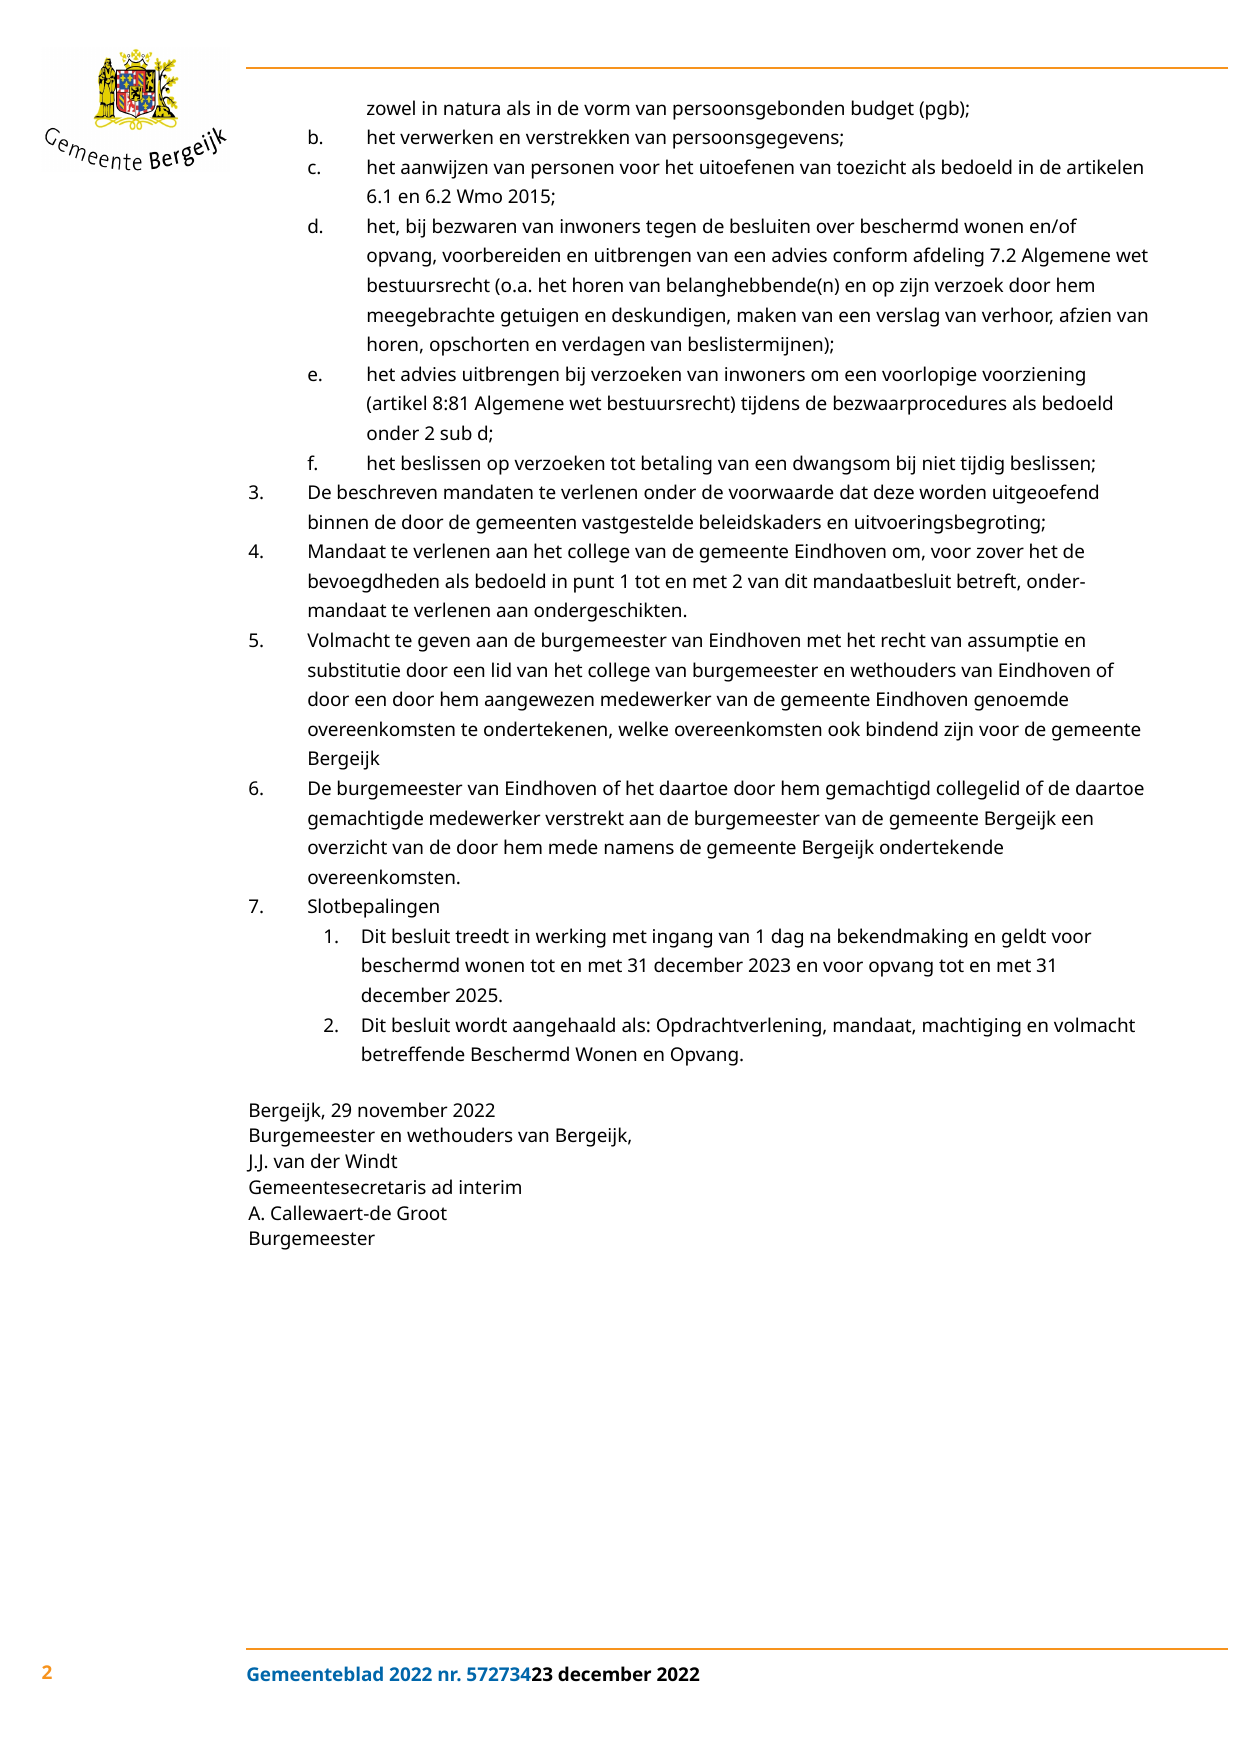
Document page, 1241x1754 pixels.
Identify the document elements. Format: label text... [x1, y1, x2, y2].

text J.J. van der Windt [248, 1148, 1152, 1174]
list Slotbepalingen [248, 893, 1152, 919]
text A. Callewaert-de Groot [248, 1200, 1152, 1225]
list het aanwijzen van personen voor het uitoefenen van toezicht als bedoeld in de artikelen 6.1 en 6.2 Wmo 2015; [307, 154, 1152, 209]
list De burgemeester van Eindhoven of het daartoe door hem gemachtigd collegelid of de daartoe gemachtigde medewerker verstrekt aan de burgemeester van de gemeente Bergeijk een overzicht van de door hem mede namens de gemeente Bergeijk ondertekende overeenkomsten. [248, 775, 1152, 890]
list Volmacht te geven aan de burgemeester van Eindhoven met het recht van assumptie en substitutie door een lid van het college van burgemeester en wethouders van Eindhoven of door een door hem aangewezen medewerker van de gemeente Eindhoven genoemde overeenkomsten te ondertekenen, welke overeenkomsten ook bindend zijn voor de gemeente Bergeijk [248, 627, 1152, 771]
list het beslissen op verzoeken tot betaling van een dwangsom bij niet tijdig beslissen; [307, 450, 1152, 476]
list het verwerken en verstrekken van persoonsgegevens; [307, 124, 1152, 150]
picture [41, 47, 231, 172]
text Gemeentesecretaris ad interim [248, 1174, 1152, 1200]
list De beschreven mandaten te verlenen onder de voorwaarde dat deze worden uitgeoefend binnen de door de gemeenten vastgestelde beleidskaders en uitvoeringsbegroting; [248, 479, 1152, 535]
text Burgemeester [248, 1225, 1152, 1251]
list Dit besluit wordt aangehaald als: Opdrachtverlening, mandaat, machtiging en volmacht betreffende Beschermd Wonen en Opvang. [323, 1012, 1152, 1067]
list het, bij bezwaren van inwoners tegen de besluiten over beschermd wonen en/of opvang, voorbereiden en uitbrengen van een advies conform afdeling 7.2 Algemene wet bestuursrecht (o.a. het horen van belanghebbende(n) en op zijn verzoek door hem meegebrachte getuigen en deskundigen, maken van een verslag van verhoor, afzien van horen, opschorten en verdagen van beslistermijnen); [307, 213, 1152, 357]
list zowel in natura als in de vorm van persoonsgebonden budget (pgb); [307, 95, 1152, 121]
text Bergeijk, 29 november 2022 [248, 1097, 1152, 1122]
list het advies uitbrengen bij verzoeken van inwoners om een voorlopige voorziening (artikel 8:81 Algemene wet bestuursrecht) tijdens de bezwaarprocedures als bedoeld onder 2 sub d; [307, 361, 1152, 446]
list Mandaat te verlenen aan het college van de gemeente Eindhoven om, voor zover het de bevoegdheden als bedoeld in punt 1 tot en met 2 van dit mandaatbesluit betreft, onder-mandaat te verlenen aan ondergeschikten. [248, 538, 1152, 623]
text Burgemeester en wethouders van Bergeijk, [248, 1122, 1152, 1148]
list Dit besluit treedt in werking met ingang van 1 dag na bekendmaking en geldt voor beschermd wonen tot en met 31 december 2023 en voor opvang tot en met 31 december 2025. [323, 923, 1152, 1008]
